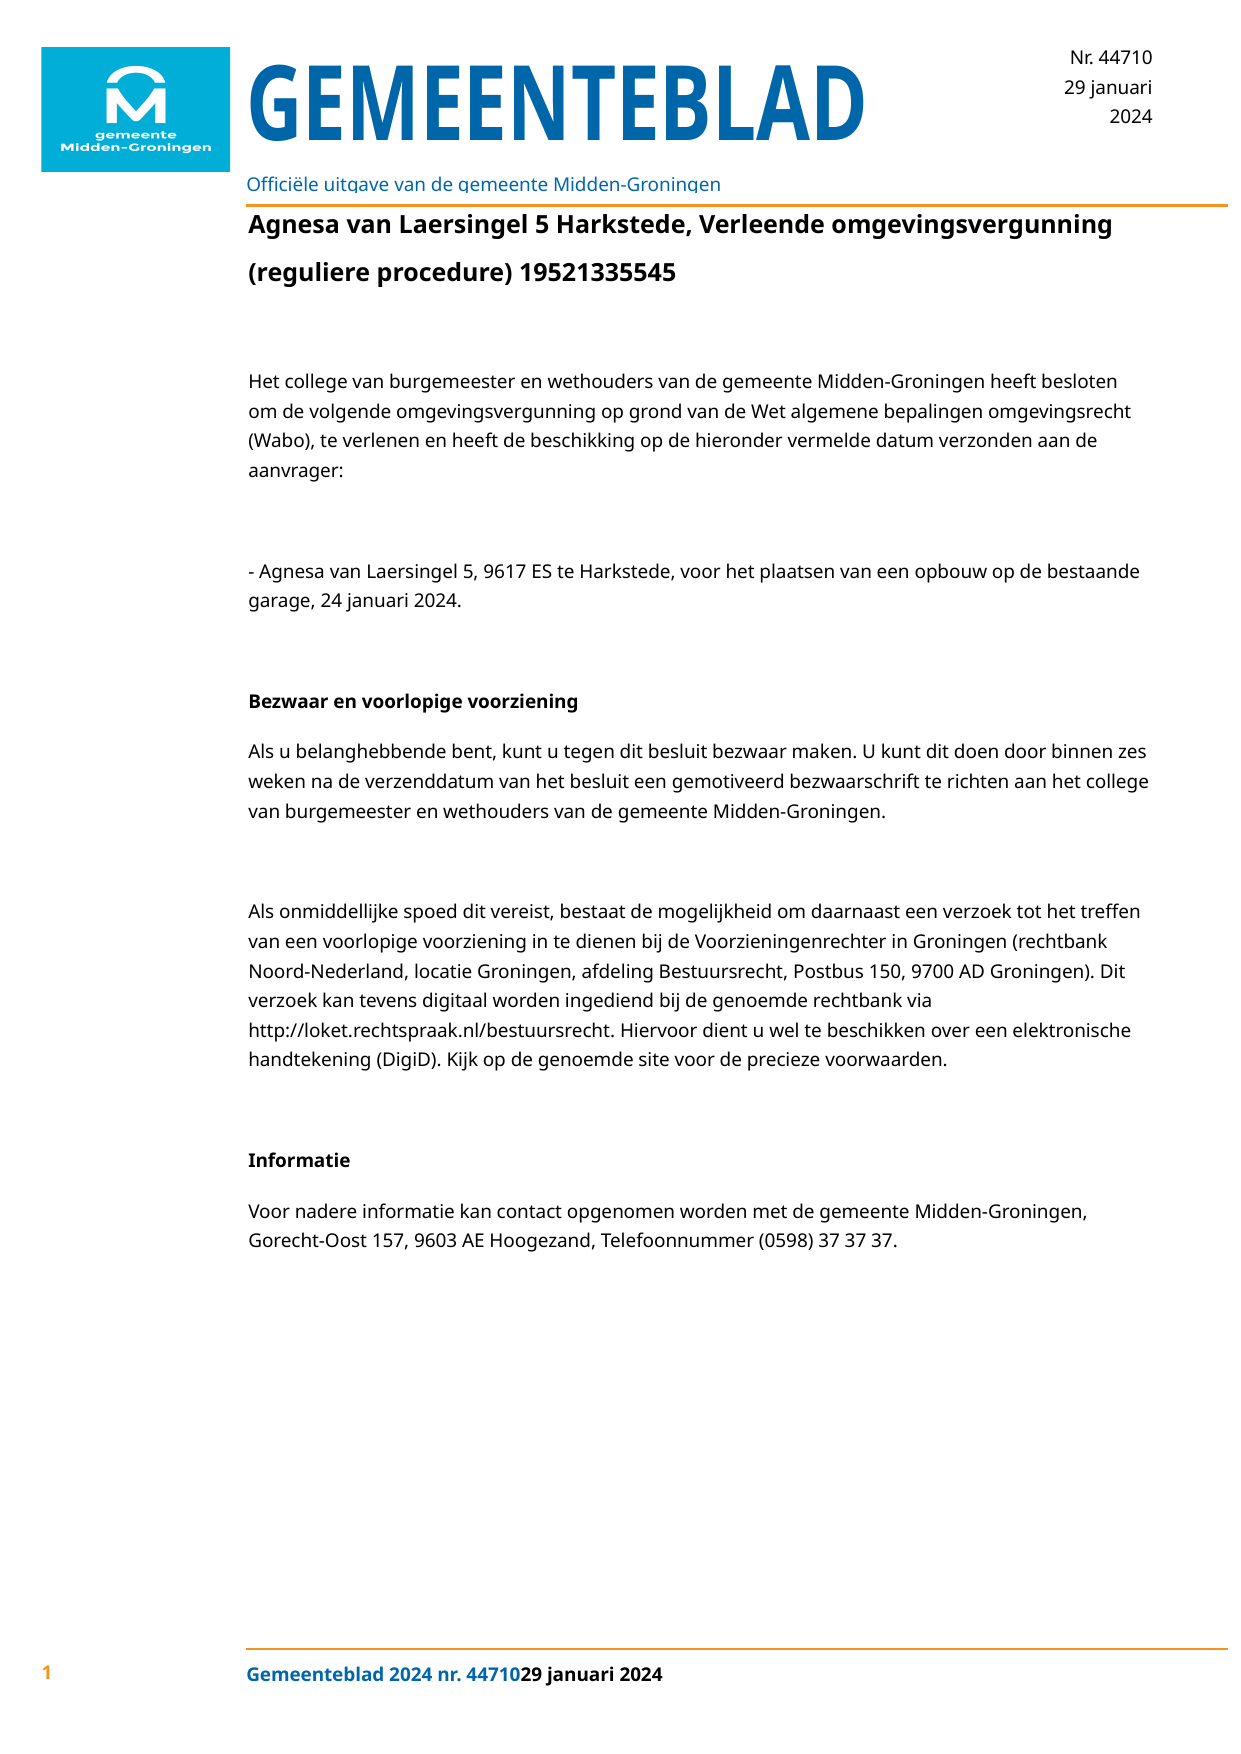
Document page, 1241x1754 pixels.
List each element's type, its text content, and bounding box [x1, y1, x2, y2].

text - Agnesa van Laersingel 5, 9617 ES te Harkstede, voor het plaatsen van een opbouw op de bestaande garage, 24 januari 2024. [248, 558, 1152, 613]
text Het college van burgemeester en wethouders van de gemeente Midden-Groningen heeft besloten om de volgende omgevingsvergunning op grond van de Wet algemene bepalingen omgevingsrecht (Wabo), te verlenen en heeft de beschikking op de hieronder vermelde datum verzonden aan de aanvrager: [248, 368, 1152, 483]
picture [184, 146, 190, 153]
text Bezwaar en voorlopige voorziening [248, 688, 1152, 714]
text Als onmiddellijke spoed dit vereist, bestaat de mogelijkheid om daarnaast een verzoek tot het treffen van een voorlopige voorziening in te dienen bij de Voorzieningenrechter in Groningen (rechtbank Noord-Nederland, locatie Groningen, afdeling Bestuursrecht, Postbus 150, 9700 AD Groningen). Dit verzoek kan tevens digitaal worden ingediend bij de genoemde rechtbank via http://loket.rechtspraak.nl/bestuursrecht. Hiervoor dient u wel te beschikken over een elektronische handtekening (DigiD). Kijk op de genoemde site voor de precieze voorwaarden. [248, 899, 1152, 1072]
text Agnesa van Laersingel 5 Harkstede, Verleende omgevingsvergunning (reguliere procedure) 19521335545 [248, 207, 1152, 288]
picture [108, 66, 164, 82]
text Voor nadere informatie kan contact opgenomen worden met de gemeente Midden-Groningen, Gorecht-Oost 157, 9603 AE Hoogezand, Telefoonnummer (0598) 37 37 37. [248, 1198, 1152, 1253]
text Als u belanghebbende bent, kunt u tegen dit besluit bezwaar maken. U kunt dit doen door binnen zes weken na de verzenddatum van het besluit een gemotiveerd bezwaarschrift te richten aan het college van burgemeester en wethouders van de gemeente Midden-Groningen. [248, 739, 1152, 824]
picture [107, 89, 165, 122]
text Informatie [248, 1147, 1152, 1173]
